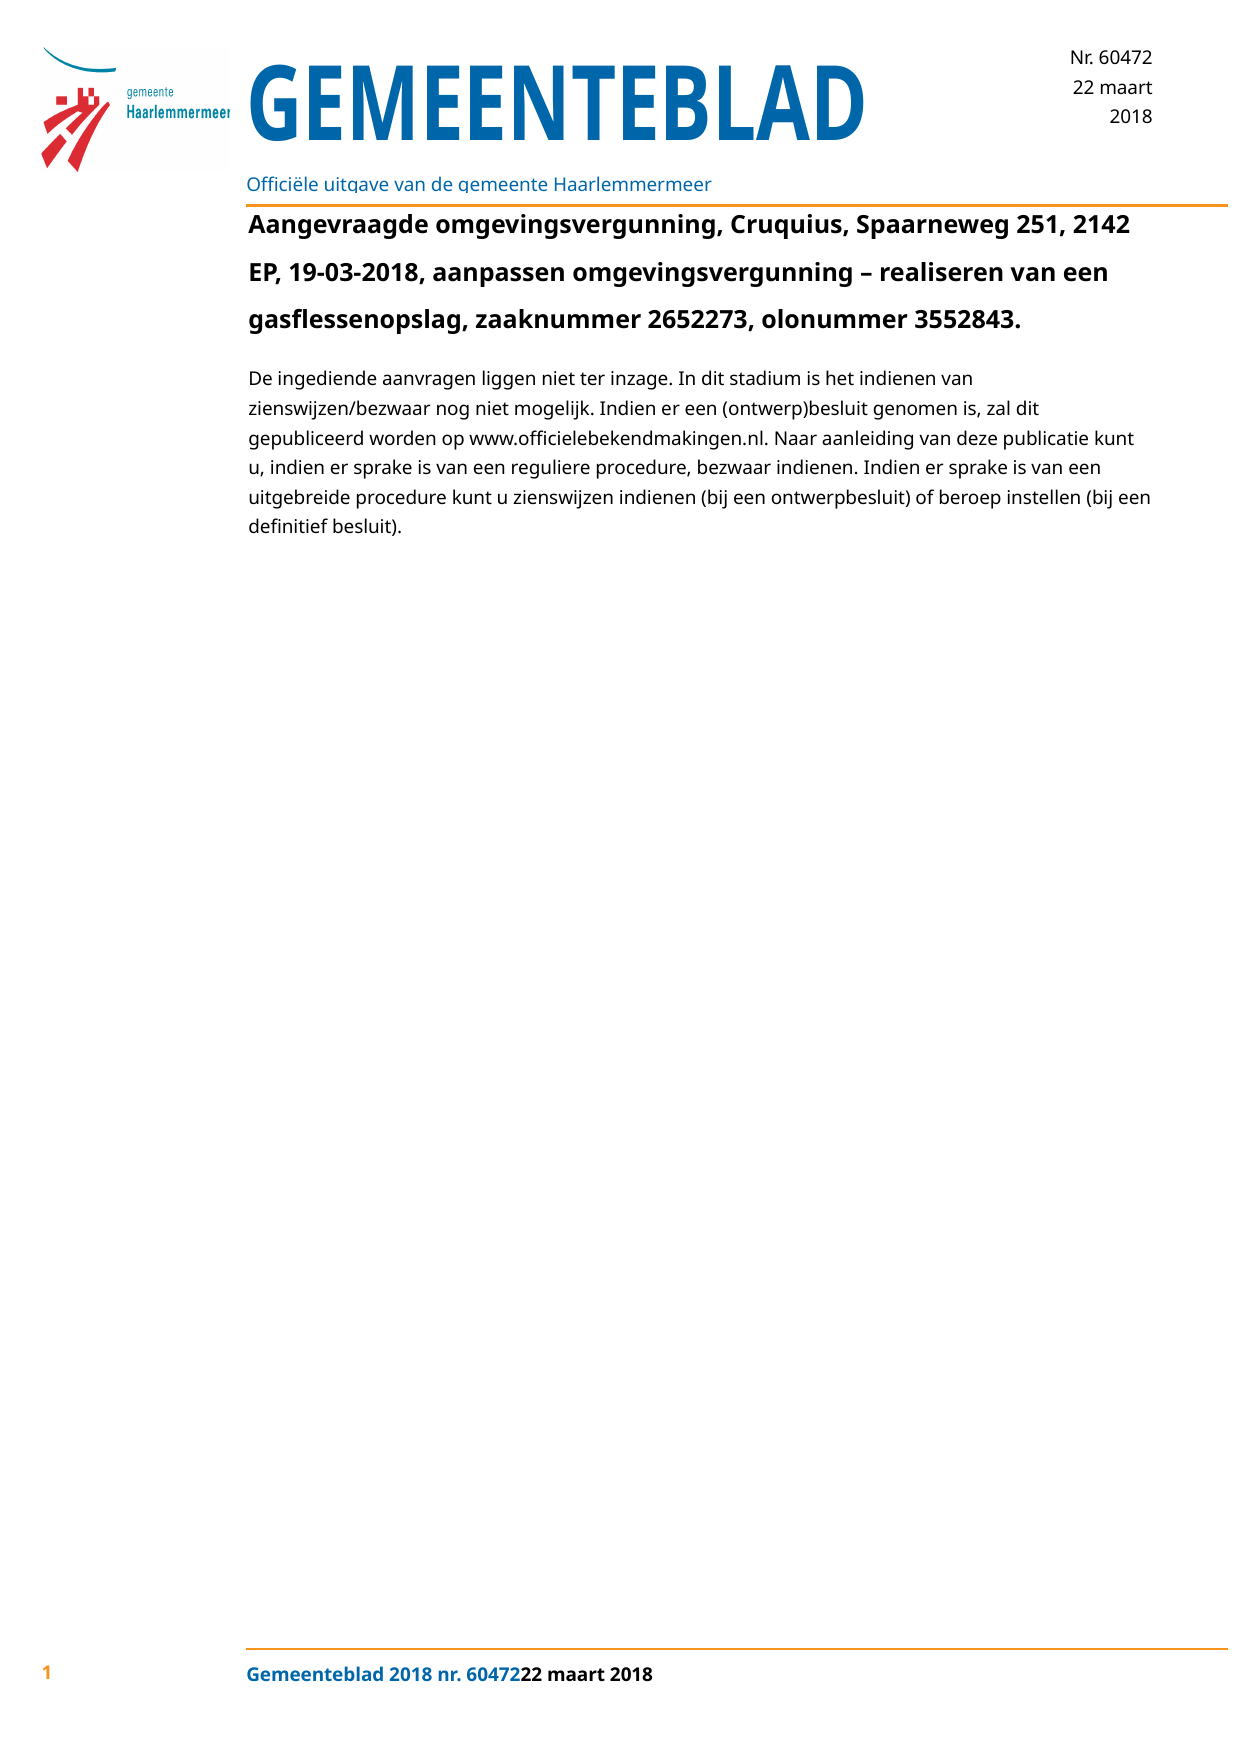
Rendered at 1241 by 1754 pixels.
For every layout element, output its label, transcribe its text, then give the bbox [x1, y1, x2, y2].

picture [41, 47, 231, 172]
text Aangevraagde omgevingsvergunning, Cruquius, Spaarneweg 251, 2142 EP, 19-03-2018, aanpassen omgevingsvergunning – realiseren van een gasflessenopslag, zaaknummer 2652273, olonummer 3552843. [248, 207, 1152, 336]
text De ingediende aanvragen liggen niet ter inzage. In dit stadium is het indienen van zienswijzen/bezwaar nog niet mogelijk. Indien er een (ontwerp)besluit genomen is, zal dit gepubliceerd worden op www.officielebekendmakingen.nl. Naar aanleiding van deze publicatie kunt u, indien er sprake is van een reguliere procedure, bezwaar indienen. Indien er sprake is van een uitgebreide procedure kunt u zienswijzen indienen (bij een ontwerpbesluit) of beroep instellen (bij een definitief besluit). [248, 366, 1152, 539]
